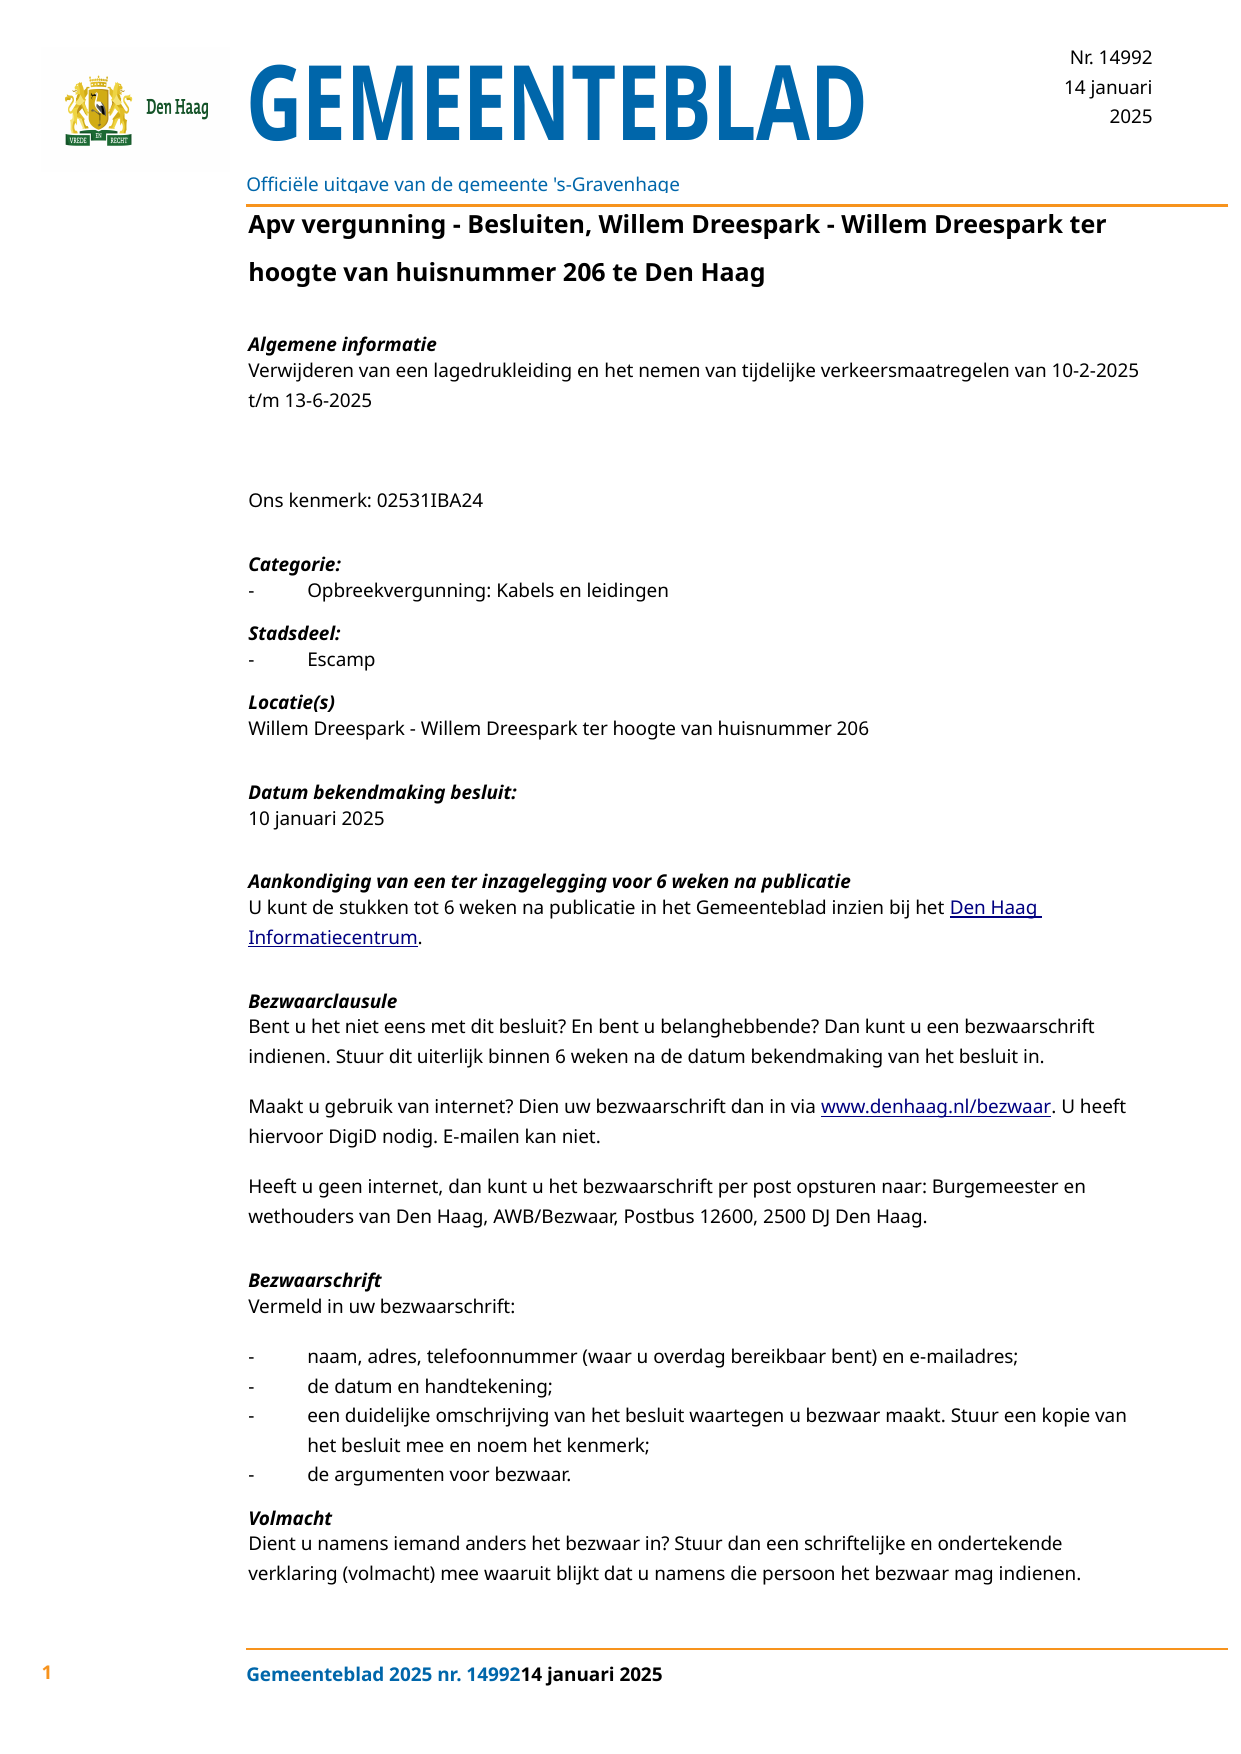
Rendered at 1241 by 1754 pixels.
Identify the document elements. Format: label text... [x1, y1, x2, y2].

text Categorie: [248, 552, 1152, 577]
text Maakt u gebruik van internet? Dien uw bezwaarschrift dan in via www.denhaag.nl/bezwaar. U heeft hiervoor DigiD nodig. E-mailen kan niet. [248, 1094, 1152, 1149]
text Willem Dreespark - Willem Dreespark ter hoogte van huisnummer 206 [248, 715, 1152, 741]
text Heeft u geen internet, dan kunt u het bezwaarschrift per post opsturen naar: Burgemeester en wethouders van Den Haag, AWB/Bezwaar, Postbus 12600, 2500 DJ Den Haag. [248, 1174, 1152, 1229]
text U kunt de stukken tot 6 weken na publicatie in het Gemeenteblad inzien bij het Den Haag Informatiecentrum. [248, 894, 1152, 950]
text 10 januari 2025 [248, 805, 1152, 830]
text Vermeld in uw bezwaarschrift: [248, 1293, 1152, 1319]
text Verwijderen van een lagedrukleiding en het nemen van tijdelijke verkeersmaatregelen van 10-2-2025 t/m 13-6-2025 [248, 357, 1152, 412]
text Dient u namens iemand anders het bezwaar in? Stuur dan een schriftelijke en ondertekende verklaring (volmacht) mee waaruit blijkt dat u namens die persoon het bezwaar mag indienen. [248, 1531, 1152, 1586]
text Ons kenmerk: 02531IBA24 [248, 488, 1152, 513]
text Bent u het niet eens met dit besluit? En bent u belanghebbende? Dan kunt u een bezwaarschrift indienen. Stuur dit uiterlijk binnen 6 weken na de datum bekendmaking van het besluit in. [248, 1014, 1152, 1069]
text Bezwaarclausule [248, 988, 1152, 1014]
text Stadsdeel: [248, 620, 1152, 646]
text Aankondiging van een ter inzagelegging voor 6 weken na publicatie [248, 869, 1152, 894]
picture [41, 47, 231, 172]
list de argumenten voor bezwaar. [248, 1462, 1152, 1487]
text Volmacht [248, 1505, 1152, 1531]
list een duidelijke omschrijving van het besluit waartegen u bezwaar maakt. Stuur een kopie van het besluit mee en noem het kenmerk; [248, 1402, 1152, 1458]
text Locatie(s) [248, 689, 1152, 715]
list de datum en handtekening; [248, 1373, 1152, 1399]
list Escamp [248, 646, 1152, 672]
text Algemene informatie [248, 331, 1152, 357]
list naam, adres, telefoonnummer (waar u overdag bereikbaar bent) en e-mailadres; [248, 1343, 1152, 1369]
text Apv vergunning - Besluiten, Willem Dreespark - Willem Dreespark ter hoogte van huisnummer 206 te Den Haag [248, 207, 1152, 288]
list Opbreekvergunning: Kabels en leidingen [248, 577, 1152, 603]
text Datum bekendmaking besluit: [248, 779, 1152, 805]
text Bezwaarschrift [248, 1267, 1152, 1293]
